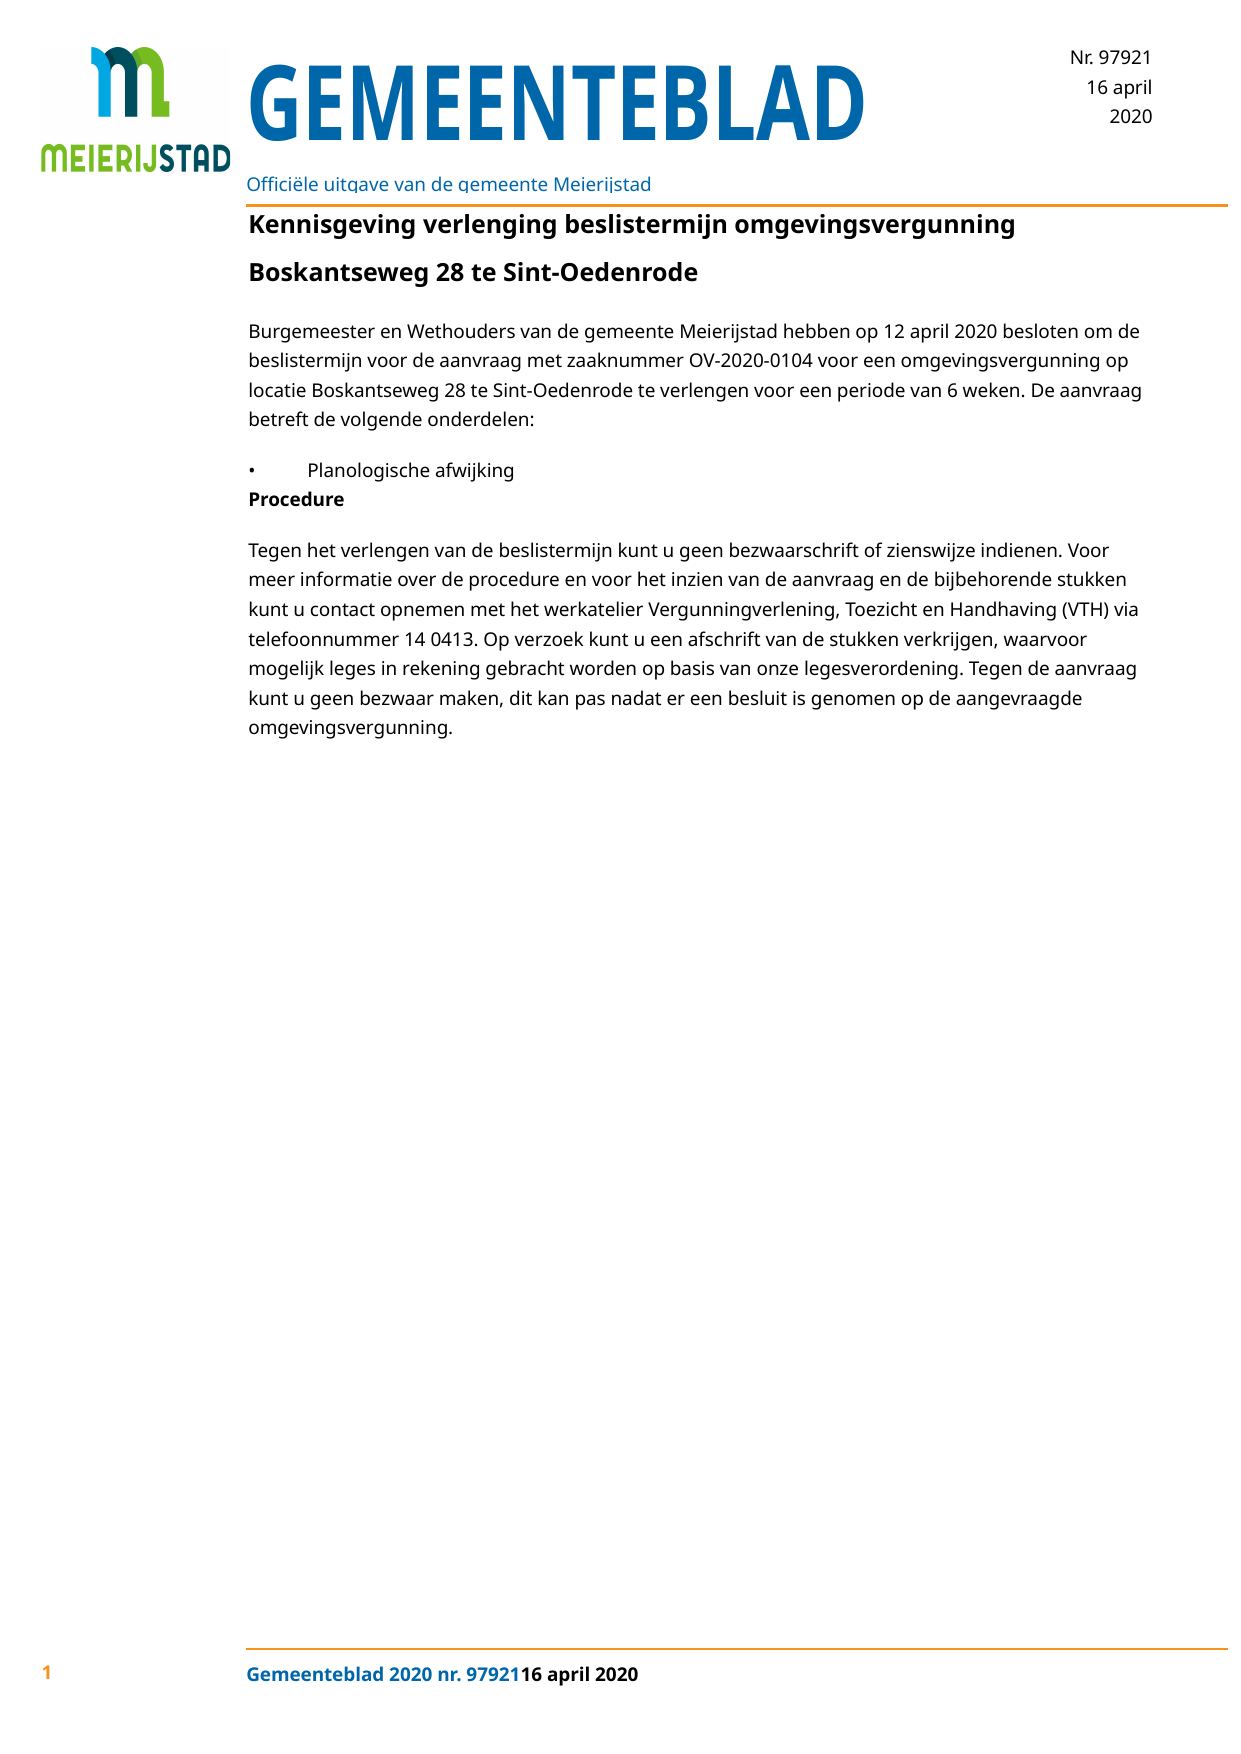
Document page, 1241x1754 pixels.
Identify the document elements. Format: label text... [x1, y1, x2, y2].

list Planologische afwijking [248, 457, 1152, 483]
text Procedure [248, 487, 1152, 512]
picture [41, 47, 231, 172]
text Tegen het verlengen van de beslistermijn kunt u geen bezwaarschrift of zienswijze indienen. Voor meer informatie over de procedure en voor het inzien van de aanvraag en de bijbehorende stukken kunt u contact opnemen met het werkatelier Vergunningverlening, Toezicht en Handhaving (VTH) via telefoonnummer 14 0413. Op verzoek kunt u een afschrift van de stukken verkrijgen, waarvoor mogelijk leges in rekening gebracht worden op basis van onze legesverordening. Tegen de aanvraag kunt u geen bezwaar maken, dit kan pas nadat er een besluit is genomen op de aangevraagde omgevingsvergunning. [248, 537, 1152, 740]
text Burgemeester en Wethouders van de gemeente Meierijstad hebben op 12 april 2020 besloten om de beslistermijn voor de aanvraag met zaaknummer OV-2020-0104 voor een omgevingsvergunning op locatie Boskantseweg 28 te Sint-Oedenrode te verlengen voor een periode van 6 weken. De aanvraag betreft de volgende onderdelen: [248, 318, 1152, 432]
text Kennisgeving verlenging beslistermijn omgevingsvergunning Boskantseweg 28 te Sint-Oedenrode [248, 207, 1152, 288]
